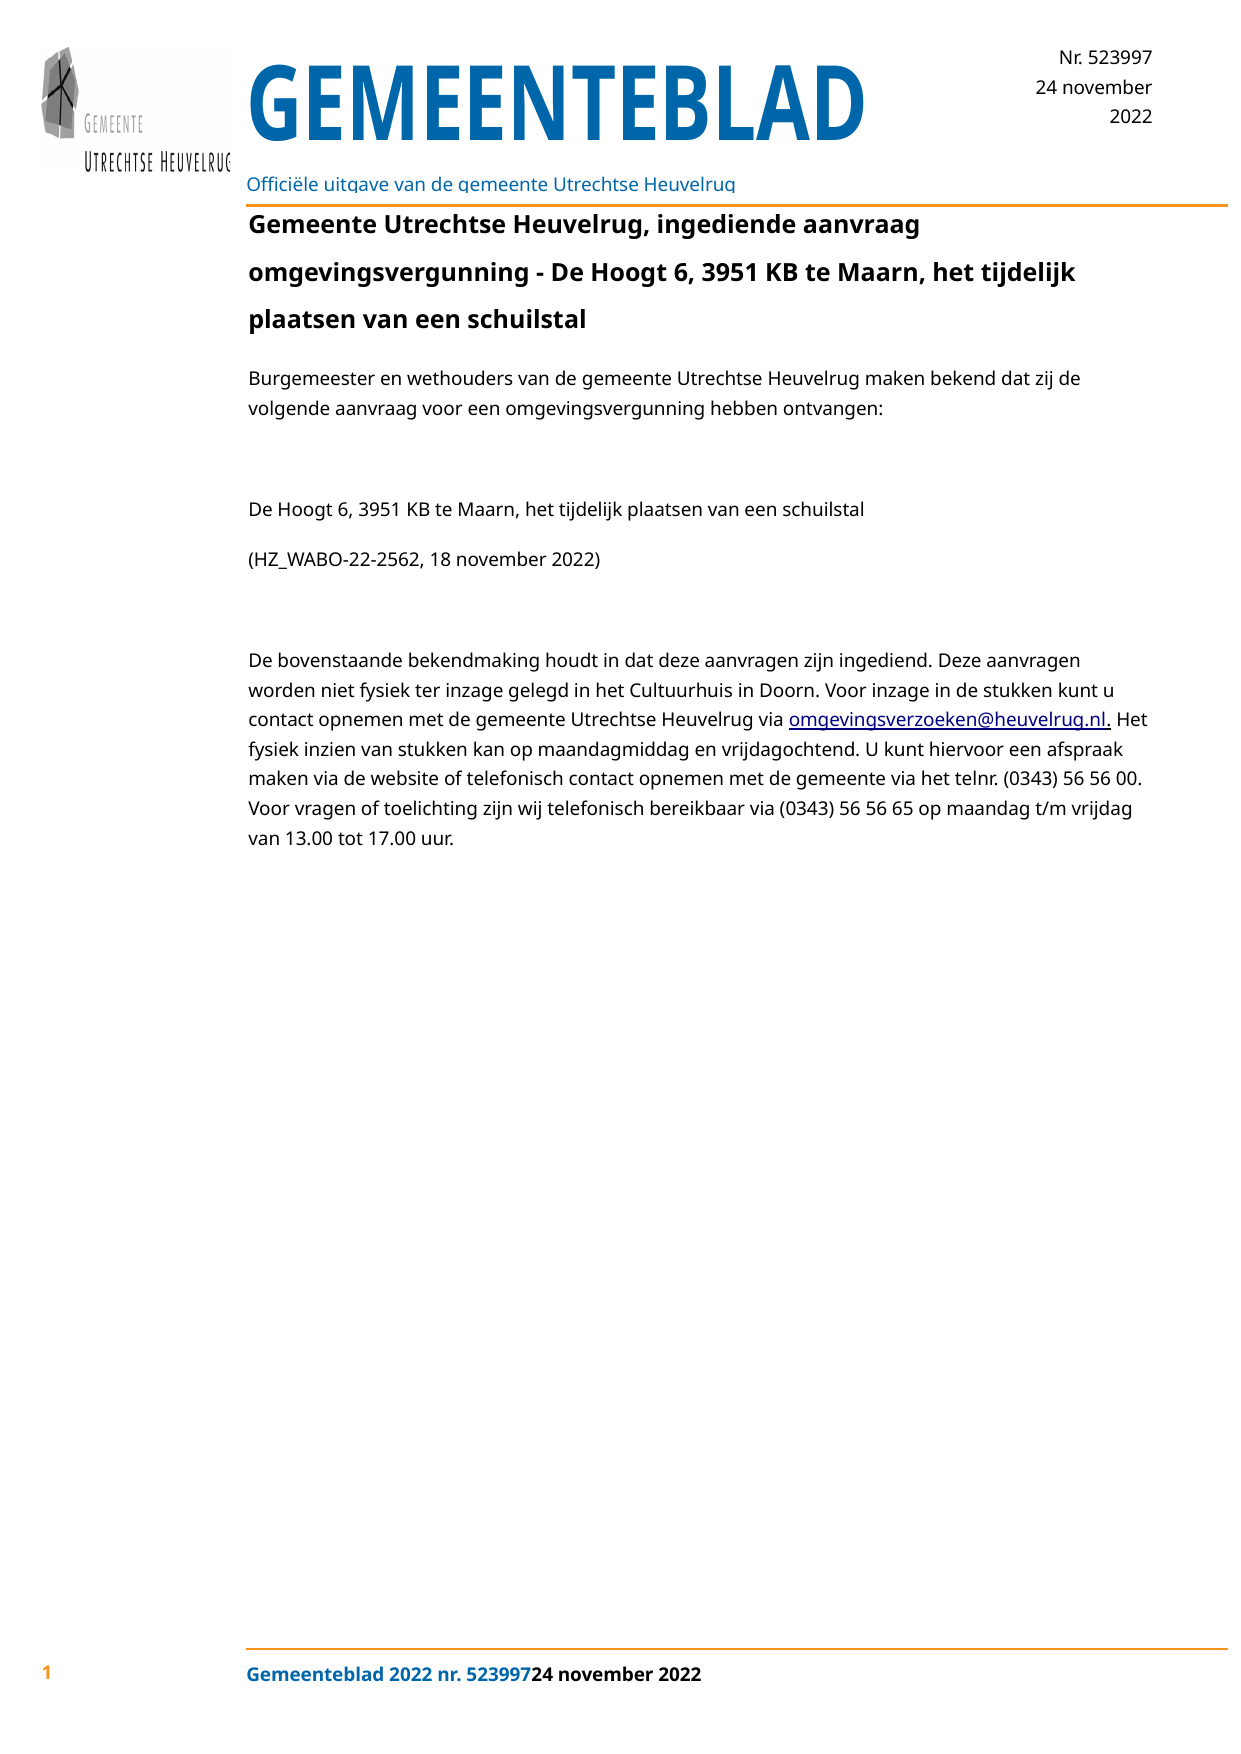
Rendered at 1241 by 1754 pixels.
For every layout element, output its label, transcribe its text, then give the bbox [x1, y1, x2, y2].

text Burgemeester en wethouders van de gemeente Utrechtse Heuvelrug maken bekend dat zij de volgende aanvraag voor een omgevingsvergunning hebben ontvangen: [248, 366, 1152, 421]
text De bovenstaande bekendmaking houdt in dat deze aanvragen zijn ingediend. Deze aanvragen worden niet fysiek ter inzage gelegd in het Cultuurhuis in Doorn. Voor inzage in de stukken kunt u contact opnemen met de gemeente Utrechtse Heuvelrug via omgevingsverzoeken@heuvelrug.nl. Het fysiek inzien van stukken kan op maandagmiddag en vrijdagochtend. U kunt hiervoor een afspraak maken via de website of telefonisch contact opnemen met de gemeente via het telnr. (0343) 56 56 00. Voor vragen of toelichting zijn wij telefonisch bereikbaar via (0343) 56 56 65 op maandag t/m vrijdag van 13.00 tot 17.00 uur. [248, 647, 1152, 850]
text De Hoogt 6, 3951 KB te Maarn, het tijdelijk plaatsen van een schuilstal [248, 496, 1152, 522]
picture [41, 47, 231, 172]
text (HZ_WABO-22-2562, 18 november 2022) [248, 546, 1152, 572]
text Gemeente Utrechtse Heuvelrug, ingediende aanvraag omgevingsvergunning - De Hoogt 6, 3951 KB te Maarn, het tijdelijk plaatsen van een schuilstal [248, 207, 1152, 336]
